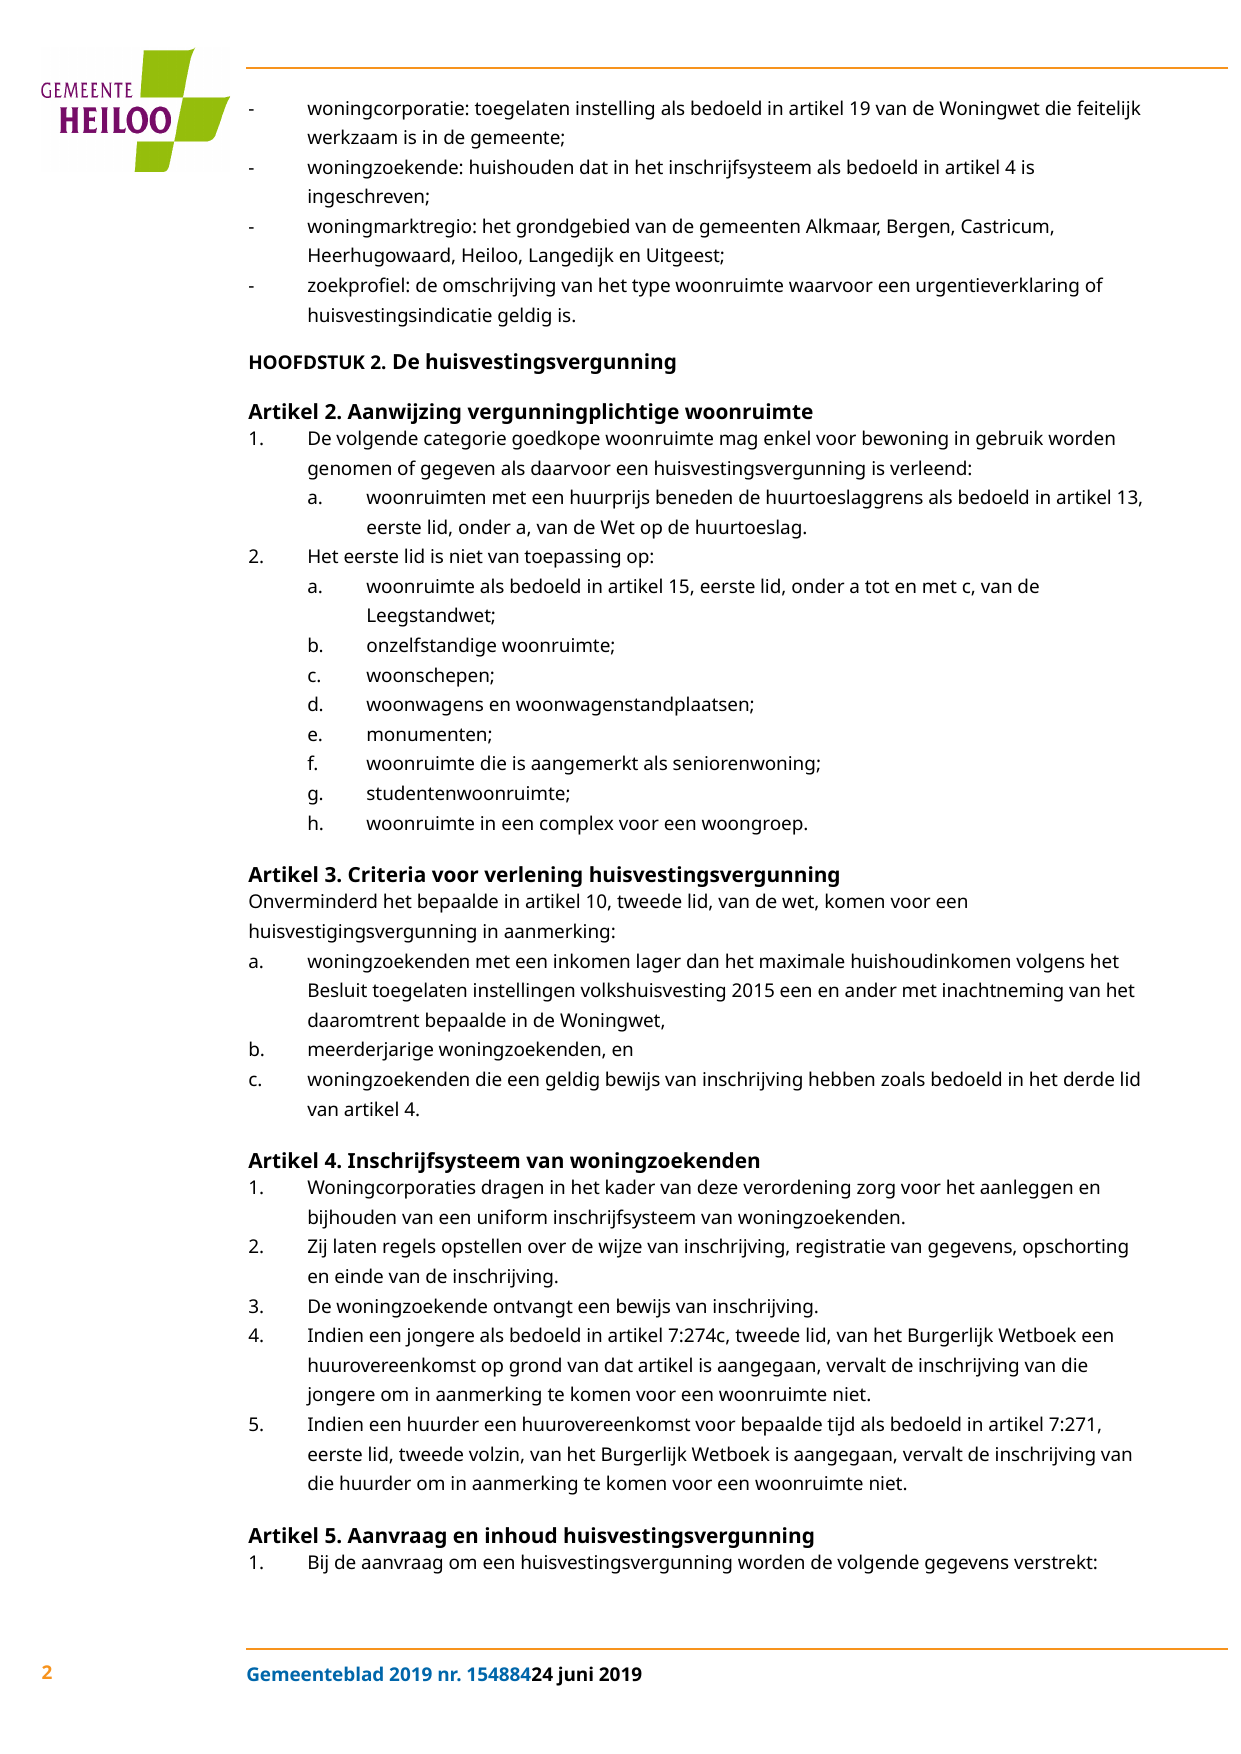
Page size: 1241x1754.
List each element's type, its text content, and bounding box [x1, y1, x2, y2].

list woonruimten met een huurprijs beneden de huurtoeslaggrens als bedoeld in artikel 13, eerste lid, onder a, van de Wet op de huurtoeslag. [307, 484, 1152, 540]
list Indien een jongere als bedoeld in artikel 7:274c, tweede lid, van het Burgerlijk Wetboek een huurovereenkomst op grond van dat artikel is aangegaan, vervalt de inschrijving van die jongere om in aanmerking te komen voor een woonruimte niet. [248, 1322, 1152, 1407]
list monumenten; [307, 721, 1152, 747]
picture [41, 47, 231, 172]
list De volgende categorie goedkope woonruimte mag enkel voor bewoning in gebruik worden genomen of gegeven als daarvoor een huisvestingsvergunning is verleend: [248, 425, 1152, 481]
list Zij laten regels opstellen over de wijze van inschrijving, registratie van gegevens, opschorting en einde van de inschrijving. [248, 1234, 1152, 1289]
list woningzoekende: huishouden dat in het inschrijfsysteem als bedoeld in artikel 4 is ingeschreven; [248, 154, 1152, 209]
list woningcorporatie: toegelaten instelling als bedoeld in artikel 19 van de Woningwet die feitelijk werkzaam is in de gemeente; [248, 95, 1152, 150]
list woonwagens en woonwagenstandplaatsen; [307, 691, 1152, 717]
text Artikel 4. Inschrijfsysteem van woningzoekenden [248, 1146, 1152, 1174]
list woningmarktregio: het grondgebied van de gemeenten Alkmaar, Bergen, Castricum, Heerhugowaard, Heiloo, Langedijk en Uitgeest; [248, 213, 1152, 268]
text Artikel 5. Aanvraag en inhoud huisvestingsvergunning [248, 1521, 1152, 1549]
list woonruimte als bedoeld in artikel 15, eerste lid, onder a tot en met c, van de Leegstandwet; [307, 573, 1152, 628]
list woningzoekenden met een inkomen lager dan het maximale huishoudinkomen volgens het Besluit toegelaten instellingen volkshuisvesting 2015 een en ander met inachtneming van het daaromtrent bepaalde in de Woningwet, [248, 948, 1152, 1033]
list Bij de aanvraag om een huisvestingsvergunning worden de volgende gegevens verstrekt: [248, 1549, 1152, 1575]
list woonschepen; [307, 662, 1152, 688]
list Woningcorporaties dragen in het kader van deze verordening zorg voor het aanleggen en bijhouden van een uniform inschrijfsysteem van woningzoekenden. [248, 1174, 1152, 1230]
list meerderjarige woningzoekenden, en [248, 1037, 1152, 1062]
list onzelfstandige woonruimte; [307, 632, 1152, 658]
text HOOFDSTUK 2. De huisvestingsvergunning [248, 347, 1152, 376]
list Indien een huurder een huurovereenkomst voor bepaalde tijd als bedoeld in artikel 7:271, eerste lid, tweede volzin, van het Burgerlijk Wetboek is aangegaan, vervalt de inschrijving van die huurder om in aanmerking te komen voor een woonruimte niet. [248, 1411, 1152, 1496]
list woningzoekenden die een geldig bewijs van inschrijving hebben zoals bedoeld in het derde lid van artikel 4. [248, 1066, 1152, 1121]
list De woningzoekende ontvangt een bewijs van inschrijving. [248, 1293, 1152, 1319]
list studentenwoonruimte; [307, 780, 1152, 806]
list woonruimte in een complex voor een woongroep. [307, 810, 1152, 836]
text Onverminderd het bepaalde in artikel 10, tweede lid, van de wet, komen voor een huisvestigingsvergunning in aanmerking: [248, 889, 1152, 944]
list zoekprofiel: de omschrijving van het type woonruimte waarvoor een urgentieverklaring of huisvestingsindicatie geldig is. [248, 272, 1152, 328]
text Artikel 3. Criteria voor verlening huisvestingsvergunning [248, 860, 1152, 889]
text Artikel 2. Aanwijzing vergunningplichtige woonruimte [248, 397, 1152, 425]
list woonruimte die is aangemerkt als seniorenwoning; [307, 751, 1152, 776]
list Het eerste lid is niet van toepassing op: [248, 543, 1152, 569]
